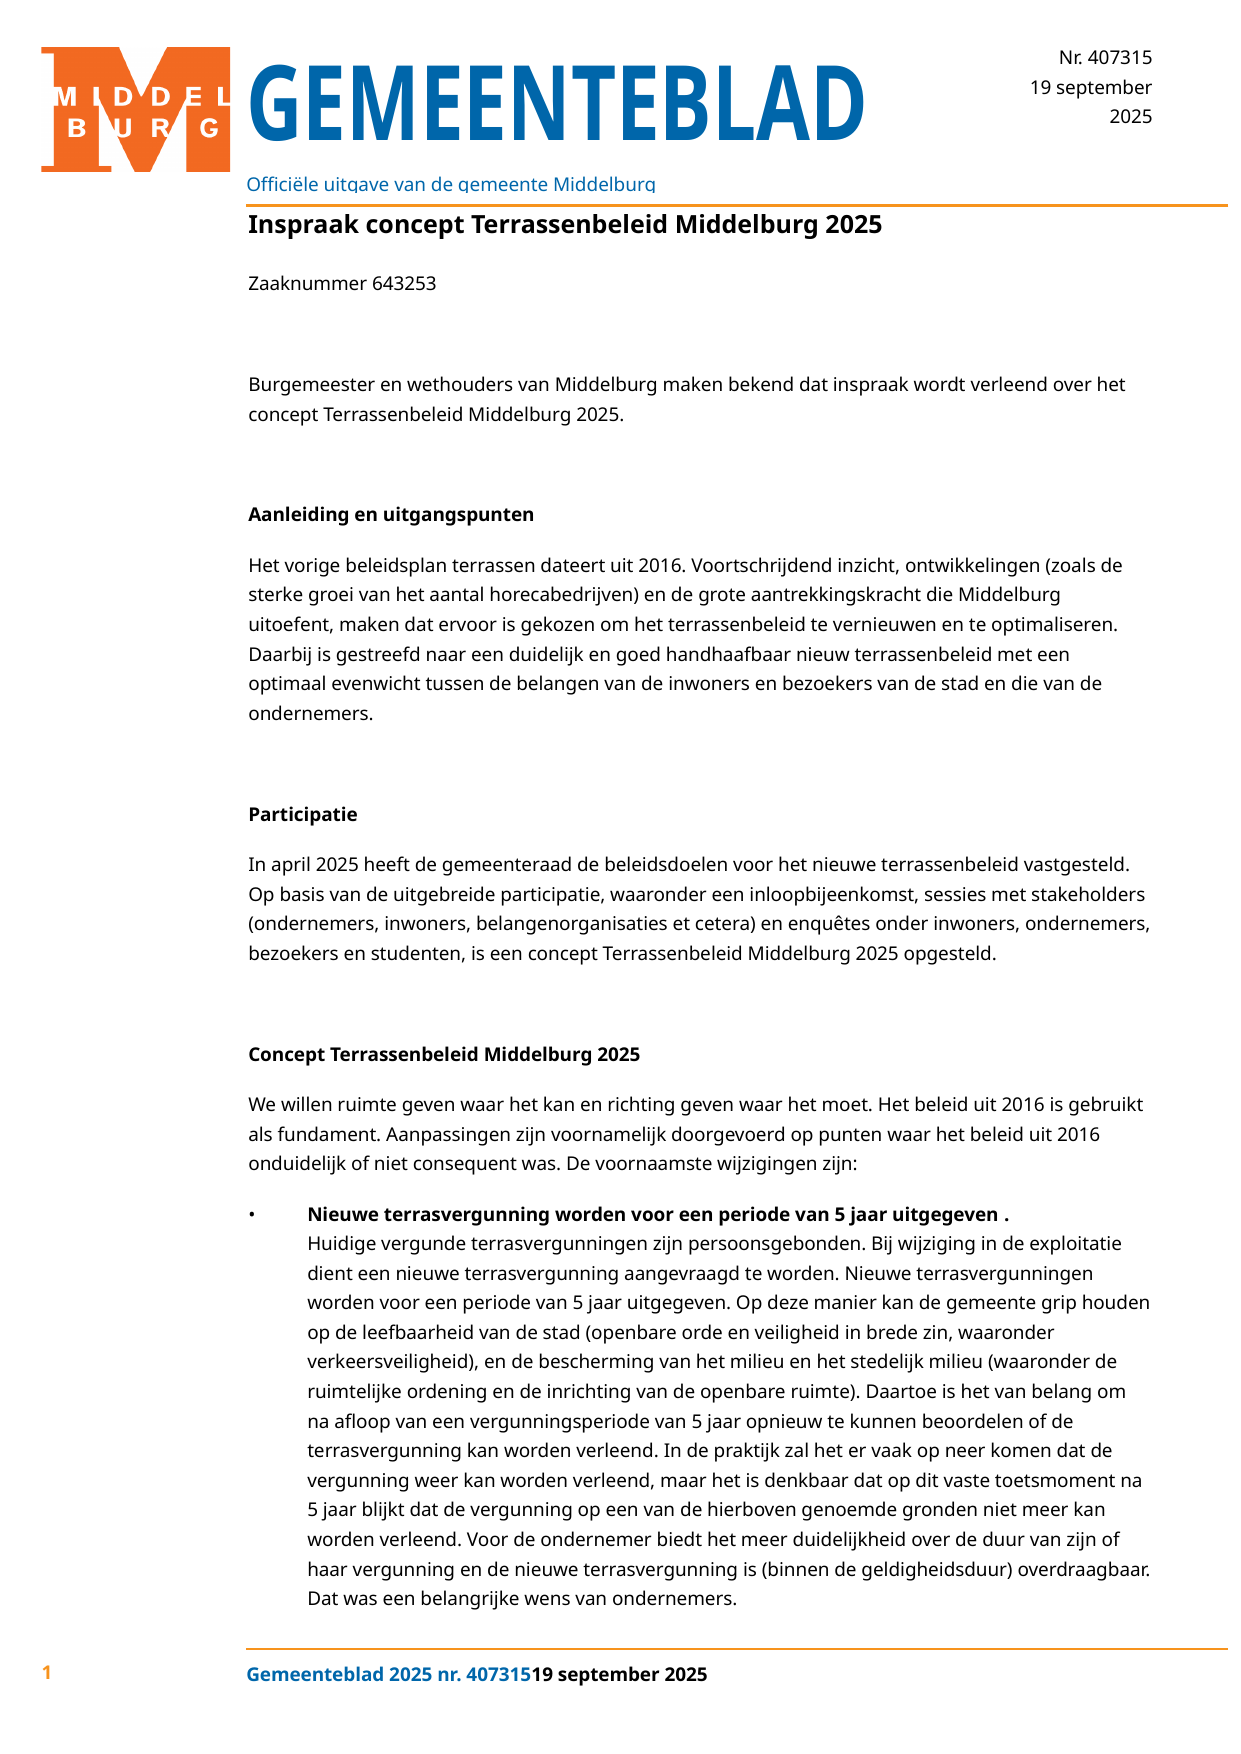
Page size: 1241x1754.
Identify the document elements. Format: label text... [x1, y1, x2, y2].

text Concept Terrassenbeleid Middelburg 2025 [248, 1041, 1152, 1066]
text Zaaknummer 643253 [248, 270, 1152, 296]
text Aanleiding en uitgangspunten [248, 502, 1152, 527]
list Huidige vergunde terrasvergunningen zijn persoonsgebonden. Bij wijziging in de exploitatie dient een nieuwe terrasvergunning aangevraagd te worden. Nieuwe terrasvergunningen worden voor een periode van 5 jaar uitgegeven. Op deze manier kan de gemeente grip houden op de leefbaarheid van de stad (openbare orde en veiligheid in brede zin, waaronder verkeersveiligheid), en de bescherming van het milieu en het stedelijk milieu (waaronder de ruimtelijke ordening en de inrichting van de openbare ruimte). Daartoe is het van belang om na afloop van een vergunningsperiode van 5 jaar opnieuw te kunnen beoordelen of de terrasvergunning kan worden verleend. In de praktijk zal het er vaak op neer komen dat de vergunning weer kan worden verleend, maar het is denkbaar dat op dit vaste toetsmoment na 5 jaar blijkt dat de vergunning op een van de hierboven genoemde gronden niet meer kan worden verleend. Voor de ondernemer biedt het meer duidelijkheid over de duur van zijn of haar vergunning en de nieuwe terrasvergunning is (binnen de geldigheidsduur) overdraagbaar. Dat was een belangrijke wens van ondernemers. [248, 1230, 1152, 1611]
text We willen ruimte geven waar het kan en richting geven waar het moet. Het beleid uit 2016 is gebruikt als fundament. Aanpassingen zijn voornamelijk doorgevoerd op punten waar het beleid uit 2016 onduidelijk of niet consequent was. De voornaamste wijzigingen zijn: [248, 1091, 1152, 1176]
text Burgemeester en wethouders van Middelburg maken bekend dat inspraak wordt verleend over het concept Terrassenbeleid Middelburg 2025. [248, 371, 1152, 426]
list Nieuwe terrasvergunning worden voor een periode van 5 jaar uitgegeven . [248, 1201, 1152, 1226]
text Het vorige beleidsplan terrassen dateert uit 2016. Voortschrijdend inzicht, ontwikkelingen (zoals de sterke groei van het aantal horecabedrijven) en de grote aantrekkingskracht die Middelburg uitoefent, maken dat ervoor is gekozen om het terrassenbeleid te vernieuwen en te optimaliseren. Daarbij is gestreefd naar een duidelijk en goed handhaafbaar nieuw terrassenbeleid met een optimaal evenwicht tussen de belangen van de inwoners en bezoekers van de stad en die van de ondernemers. [248, 552, 1152, 726]
text Participatie [248, 801, 1152, 826]
text In april 2025 heeft de gemeenteraad de beleidsdoelen voor het nieuwe terrassenbeleid vastgesteld. Op basis van de uitgebreide participatie, waaronder een inloopbijeenkomst, sessies met stakeholders (ondernemers, inwoners, belangenorganisaties et cetera) en enquêtes onder inwoners, ondernemers, bezoekers en studenten, is een concept Terrassenbeleid Middelburg 2025 opgesteld. [248, 851, 1152, 966]
picture [41, 47, 231, 172]
text Inspraak concept Terrassenbeleid Middelburg 2025 [248, 207, 1152, 241]
